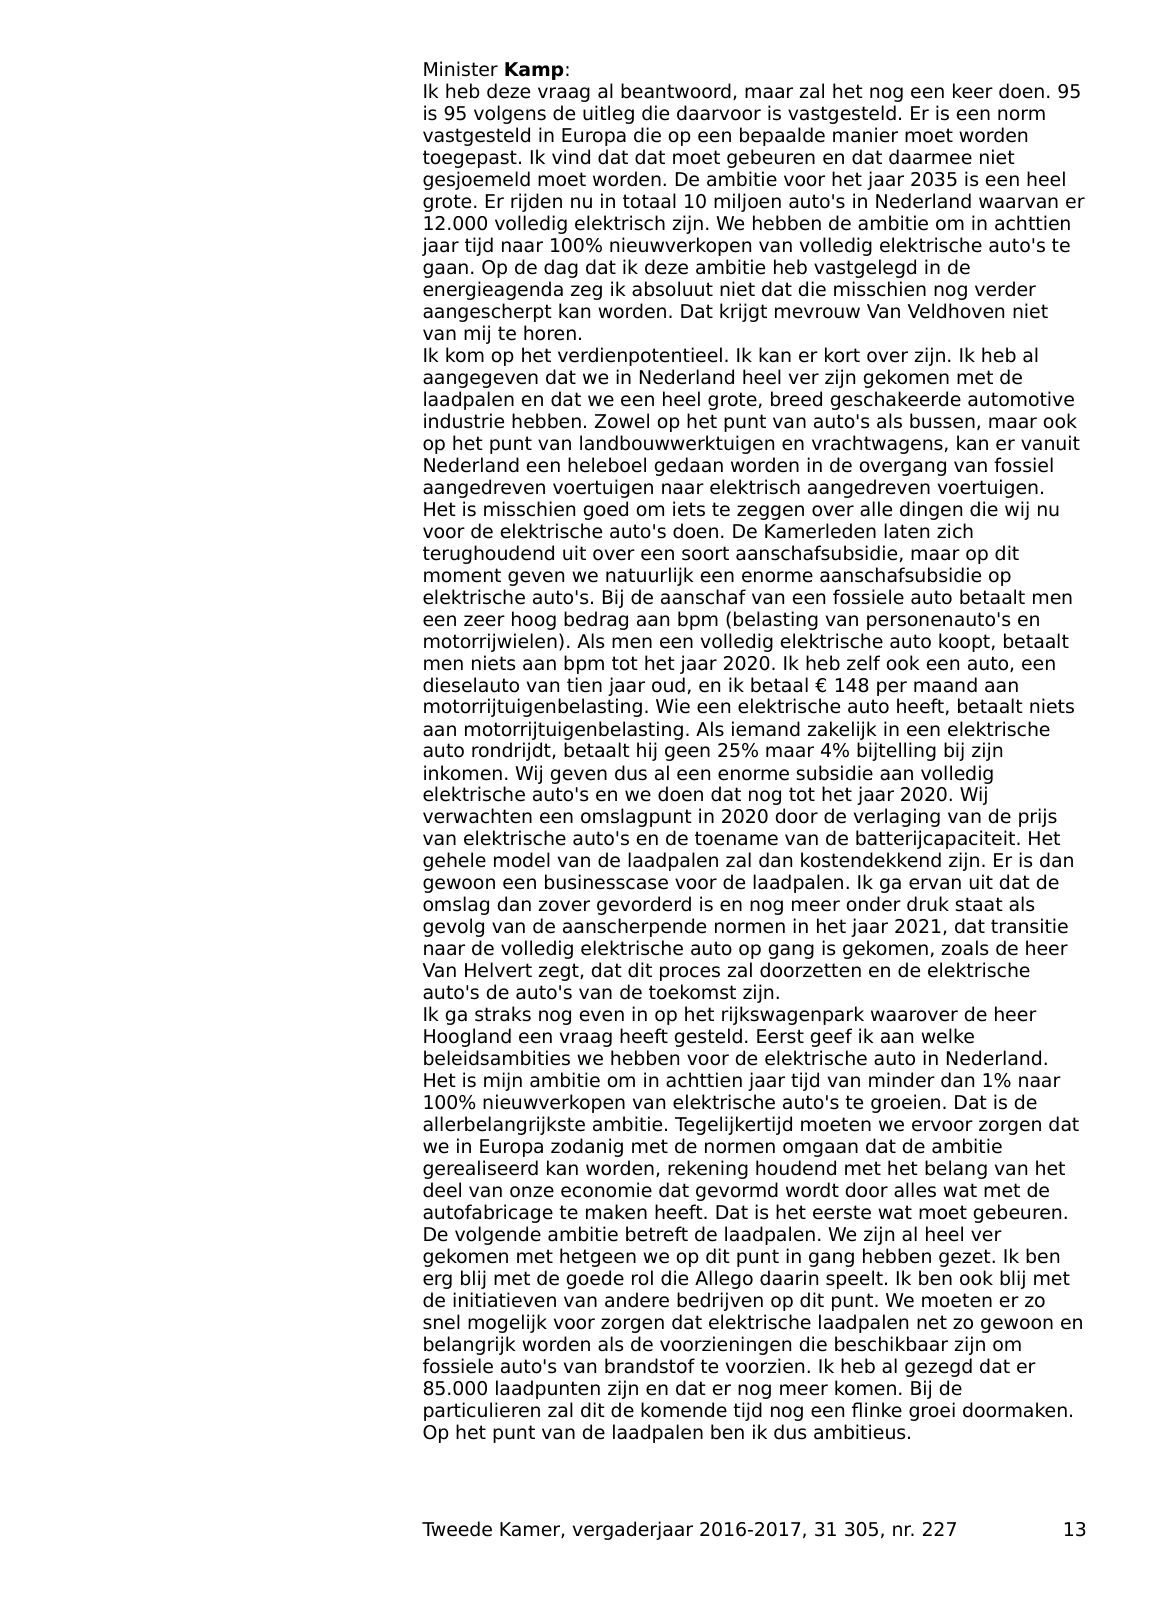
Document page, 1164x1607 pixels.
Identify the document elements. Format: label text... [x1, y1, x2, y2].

text Minister Kamp: [422, 59, 1087, 81]
text De volgende ambitie betreft de laadpalen. We zijn al heel ver gekomen met hetgeen we op dit punt in gang hebben gezet. Ik ben erg blij met de goede rol die Allego daarin speelt. Ik ben ook blij met de initiatieven van andere bedrijven op dit punt. We moeten er zo snel mogelijk voor zorgen dat elektrische laadpalen net zo gewoon en belangrijk worden als de voorzieningen die beschikbaar zijn om fossiele auto's van brandstof te voorzien. Ik heb al gezegd dat er 85.000 laadpunten zijn en dat er nog meer komen. Bij de particulieren zal dit de komende tijd nog een flinke groei doormaken. Op het punt van de laadpalen ben ik dus ambitieus. [422, 1224, 1087, 1444]
text Ik ga straks nog even in op het rijkswagenpark waarover de heer Hoogland een vraag heeft gesteld. Eerst geef ik aan welke beleidsambities we hebben voor de elektrische auto in Nederland. Het is mijn ambitie om in achttien jaar tijd van minder dan 1% naar 100% nieuwverkopen van elektrische auto's te groeien. Dat is de allerbelangrijkste ambitie. Tegelijkertijd moeten we ervoor zorgen dat we in Europa zodanig met de normen omgaan dat de ambitie gerealiseerd kan worden, rekening houdend met het belang van het deel van onze economie dat gevormd wordt door alles wat met de autofabricage te maken heeft. Dat is het eerste wat moet gebeuren. [422, 1004, 1087, 1224]
text Ik kom op het verdienpotentieel. Ik kan er kort over zijn. Ik heb al aangegeven dat we in Nederland heel ver zijn gekomen met de laadpalen en dat we een heel grote, breed geschakeerde automotive industrie hebben. Zowel op het punt van auto's als bussen, maar ook op het punt van landbouwwerktuigen en vrachtwagens, kan er vanuit Nederland een heleboel gedaan worden in de overgang van fossiel aangedreven voertuigen naar elektrisch aangedreven voertuigen. [422, 345, 1087, 499]
text Ik heb deze vraag al beantwoord, maar zal het nog een keer doen. 95 is 95 volgens de uitleg die daarvoor is vastgesteld. Er is een norm vastgesteld in Europa die op een bepaalde manier moet worden toegepast. Ik vind dat dat moet gebeuren en dat daarmee niet gesjoemeld moet worden. De ambitie voor het jaar 2035 is een heel grote. Er rijden nu in totaal 10 miljoen auto's in Nederland waarvan er 12.000 volledig elektrisch zijn. We hebben de ambitie om in achttien jaar tijd naar 100% nieuwverkopen van volledig elektrische auto's te gaan. Op de dag dat ik deze ambitie heb vastgelegd in de energieagenda zeg ik absoluut niet dat die misschien nog verder aangescherpt kan worden. Dat krijgt mevrouw Van Veldhoven niet van mij te horen. [422, 81, 1087, 345]
text Het is misschien goed om iets te zeggen over alle dingen die wij nu voor de elektrische auto's doen. De Kamerleden laten zich terughoudend uit over een soort aanschafsubsidie, maar op dit moment geven we natuurlijk een enorme aanschafsubsidie op elektrische auto's. Bij de aanschaf van een fossiele auto betaalt men een zeer hoog bedrag aan bpm (belasting van personenauto's en motorrijwielen). Als men een volledig elektrische auto koopt, betaalt men niets aan bpm tot het jaar 2020. Ik heb zelf ook een auto, een dieselauto van tien jaar oud, en ik betaal € 148 per maand aan motorrijtuigenbelasting. Wie een elektrische auto heeft, betaalt niets aan motorrijtuigenbelasting. Als iemand zakelijk in een elektrische auto rondrijdt, betaalt hij geen 25% maar 4% bijtelling bij zijn inkomen. Wij geven dus al een enorme subsidie aan volledig elektrische auto's en we doen dat nog tot het jaar 2020. Wij verwachten een omslagpunt in 2020 door de verlaging van de prijs van elektrische auto's en de toename van de batterijcapaciteit. Het gehele model van de laadpalen zal dan kostendekkend zijn. Er is dan gewoon een businesscase voor de laadpalen. Ik ga ervan uit dat de omslag dan zover gevorderd is en nog meer onder druk staat als gevolg van de aanscherpende normen in het jaar 2021, dat transitie naar de volledig elektrische auto op gang is gekomen, zoals de heer Van Helvert zegt, dat dit proces zal doorzetten en de elektrische auto's de auto's van de toekomst zijn. [422, 499, 1087, 1004]
